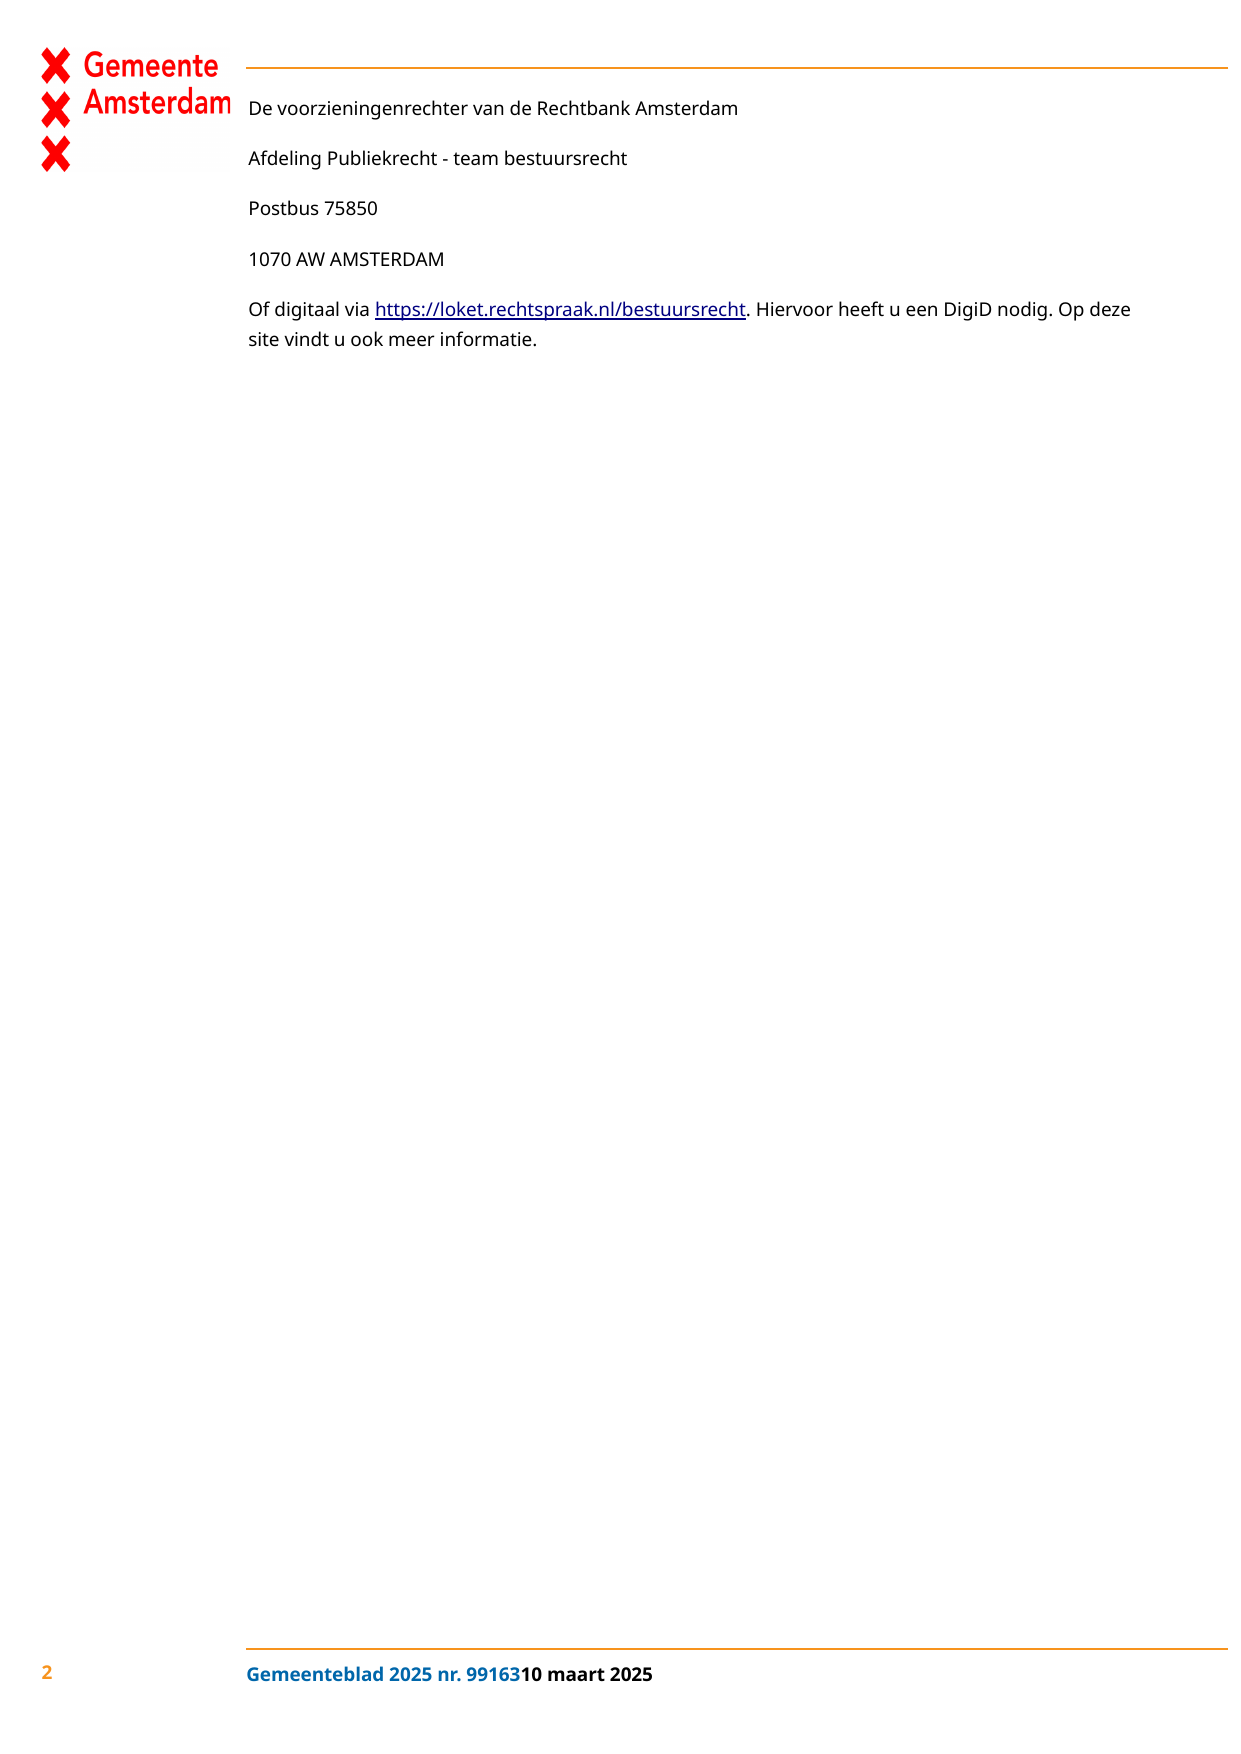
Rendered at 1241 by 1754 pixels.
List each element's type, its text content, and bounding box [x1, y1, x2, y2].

text Of digitaal via https://loket.rechtspraak.nl/bestuursrecht. Hiervoor heeft u een DigiD nodig. Op deze site vindt u ook meer informatie. [248, 296, 1152, 352]
picture [41, 47, 231, 172]
text Afdeling Publiekrecht - team bestuursrecht [248, 145, 1152, 171]
text Postbus 75850 [248, 196, 1152, 221]
text 1070 AW AMSTERDAM [248, 246, 1152, 272]
text De voorzieningenrechter van de Rechtbank Amsterdam [248, 95, 1152, 121]
